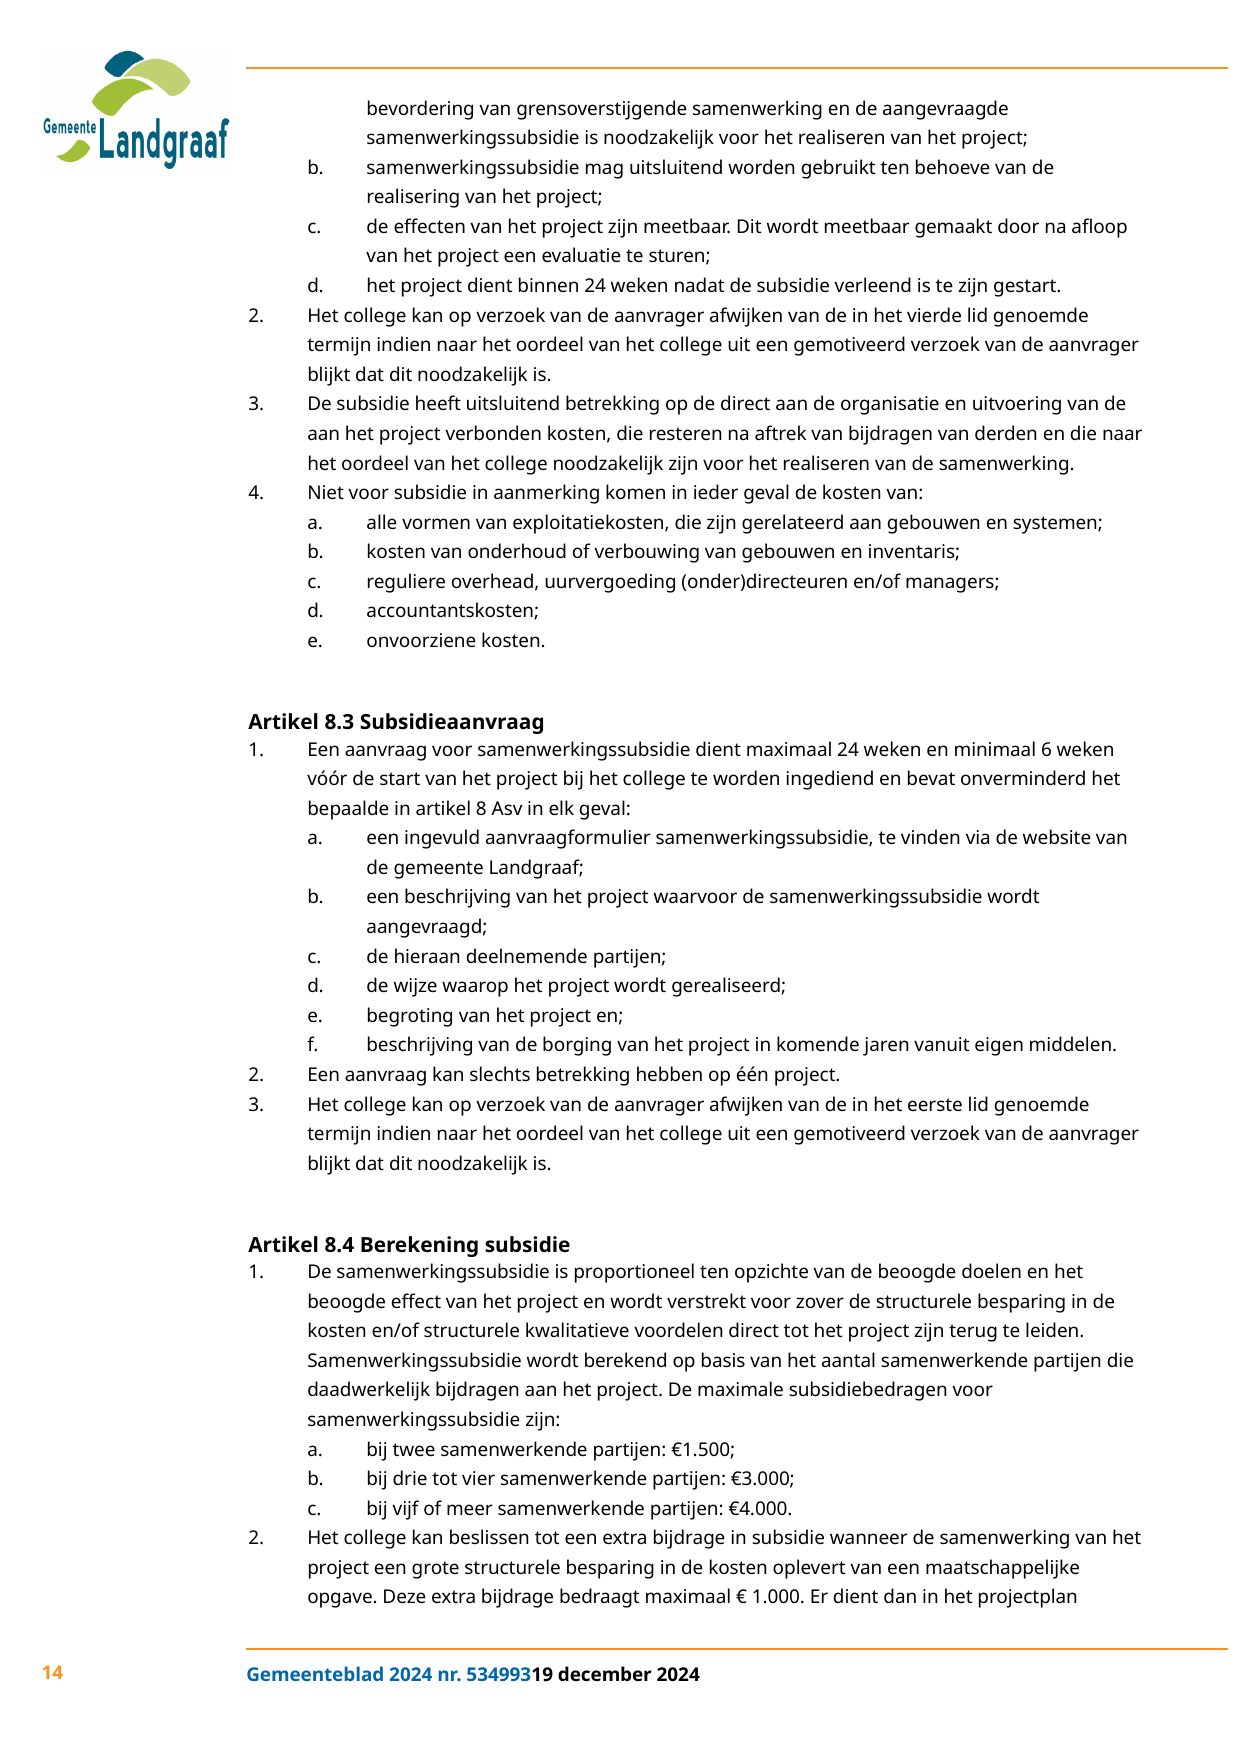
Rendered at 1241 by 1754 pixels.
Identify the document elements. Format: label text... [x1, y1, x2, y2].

list een beschrijving van het project waarvoor de samenwerkingssubsidie wordt aangevraagd; [307, 884, 1152, 939]
list bij vijf of meer samenwerkende partijen: €4.000. [307, 1495, 1152, 1521]
list accountantskosten; [307, 598, 1152, 623]
list alle vormen van exploitatiekosten, die zijn gerelateerd aan gebouwen en systemen; [307, 509, 1152, 535]
list Het college kan beslissen tot een extra bijdrage in subsidie wanneer de samenwerking van het project een grote structurele besparing in de kosten oplevert van een maatschappelijke opgave. Deze extra bijdrage bedraagt maximaal € 1.000. Er dient dan in het projectplan [248, 1524, 1152, 1609]
list beschrijving van de borging van het project in komende jaren vanuit eigen middelen. [307, 1032, 1152, 1057]
list bij twee samenwerkende partijen: €1.500; [307, 1436, 1152, 1462]
list Het college kan op verzoek van de aanvrager afwijken van de in het vierde lid genoemde termijn indien naar het oordeel van het college uit een gemotiveerd verzoek van de aanvrager blijkt dat dit noodzakelijk is. [248, 302, 1152, 387]
list bij drie tot vier samenwerkende partijen: €3.000; [307, 1465, 1152, 1491]
list Niet voor subsidie in aanmerking komen in ieder geval de kosten van: [248, 479, 1152, 505]
list Een aanvraag kan slechts betrekking hebben op één project. [248, 1061, 1152, 1087]
list De subsidie heeft uitsluitend betrekking op de direct aan de organisatie en uitvoering van de aan het project verbonden kosten, die resteren na aftrek van bijdragen van derden en die naar het oordeel van het college noodzakelijk zijn voor het realiseren van de samenwerking. [248, 391, 1152, 476]
text Artikel 8.3 Subsidieaanvraag [248, 707, 1152, 736]
list het project dient binnen 24 weken nadat de subsidie verleend is te zijn gestart. [307, 272, 1152, 298]
list reguliere overhead, uurvergoeding (onder)directeuren en/of managers; [307, 568, 1152, 594]
picture [41, 47, 231, 172]
list begroting van het project en; [307, 1002, 1152, 1028]
list de effecten van het project zijn meetbaar. Dit wordt meetbaar gemaakt door na afloop van het project een evaluatie te sturen; [307, 213, 1152, 268]
list De samenwerkingssubsidie is proportioneel ten opzichte van de beoogde doelen en het beoogde effect van het project en wordt verstrekt voor zover de structurele besparing in de kosten en/of structurele kwalitatieve voordelen direct tot het project zijn terug te leiden. Samenwerkingssubsidie wordt berekend op basis van het aantal samenwerkende partijen die daadwerkelijk bijdragen aan het project. De maximale subsidiebedragen voor samenwerkingssubsidie zijn: [248, 1258, 1152, 1432]
list kosten van onderhoud of verbouwing van gebouwen en inventaris; [307, 538, 1152, 564]
list onvoorziene kosten. [307, 627, 1152, 653]
list samenwerkingssubsidie mag uitsluitend worden gebruikt ten behoeve van de realisering van het project; [307, 154, 1152, 209]
list Het college kan op verzoek van de aanvrager afwijken van de in het eerste lid genoemde termijn indien naar het oordeel van het college uit een gemotiveerd verzoek van de aanvrager blijkt dat dit noodzakelijk is. [248, 1091, 1152, 1176]
list de wijze waarop het project wordt gerealiseerd; [307, 972, 1152, 998]
text Artikel 8.4 Berekening subsidie [248, 1230, 1152, 1258]
list de hieraan deelnemende partijen; [307, 943, 1152, 968]
list Een aanvraag voor samenwerkingssubsidie dient maximaal 24 weken en minimaal 6 weken vóór de start van het project bij het college te worden ingediend en bevat onverminderd het bepaalde in artikel 8 Asv in elk geval: [248, 736, 1152, 821]
list een ingevuld aanvraagformulier samenwerkingssubsidie, te vinden via de website van de gemeente Landgraaf; [307, 824, 1152, 880]
list bevordering van grensoverstijgende samenwerking en de aangevraagde samenwerkingssubsidie is noodzakelijk voor het realiseren van het project; [307, 95, 1152, 150]
